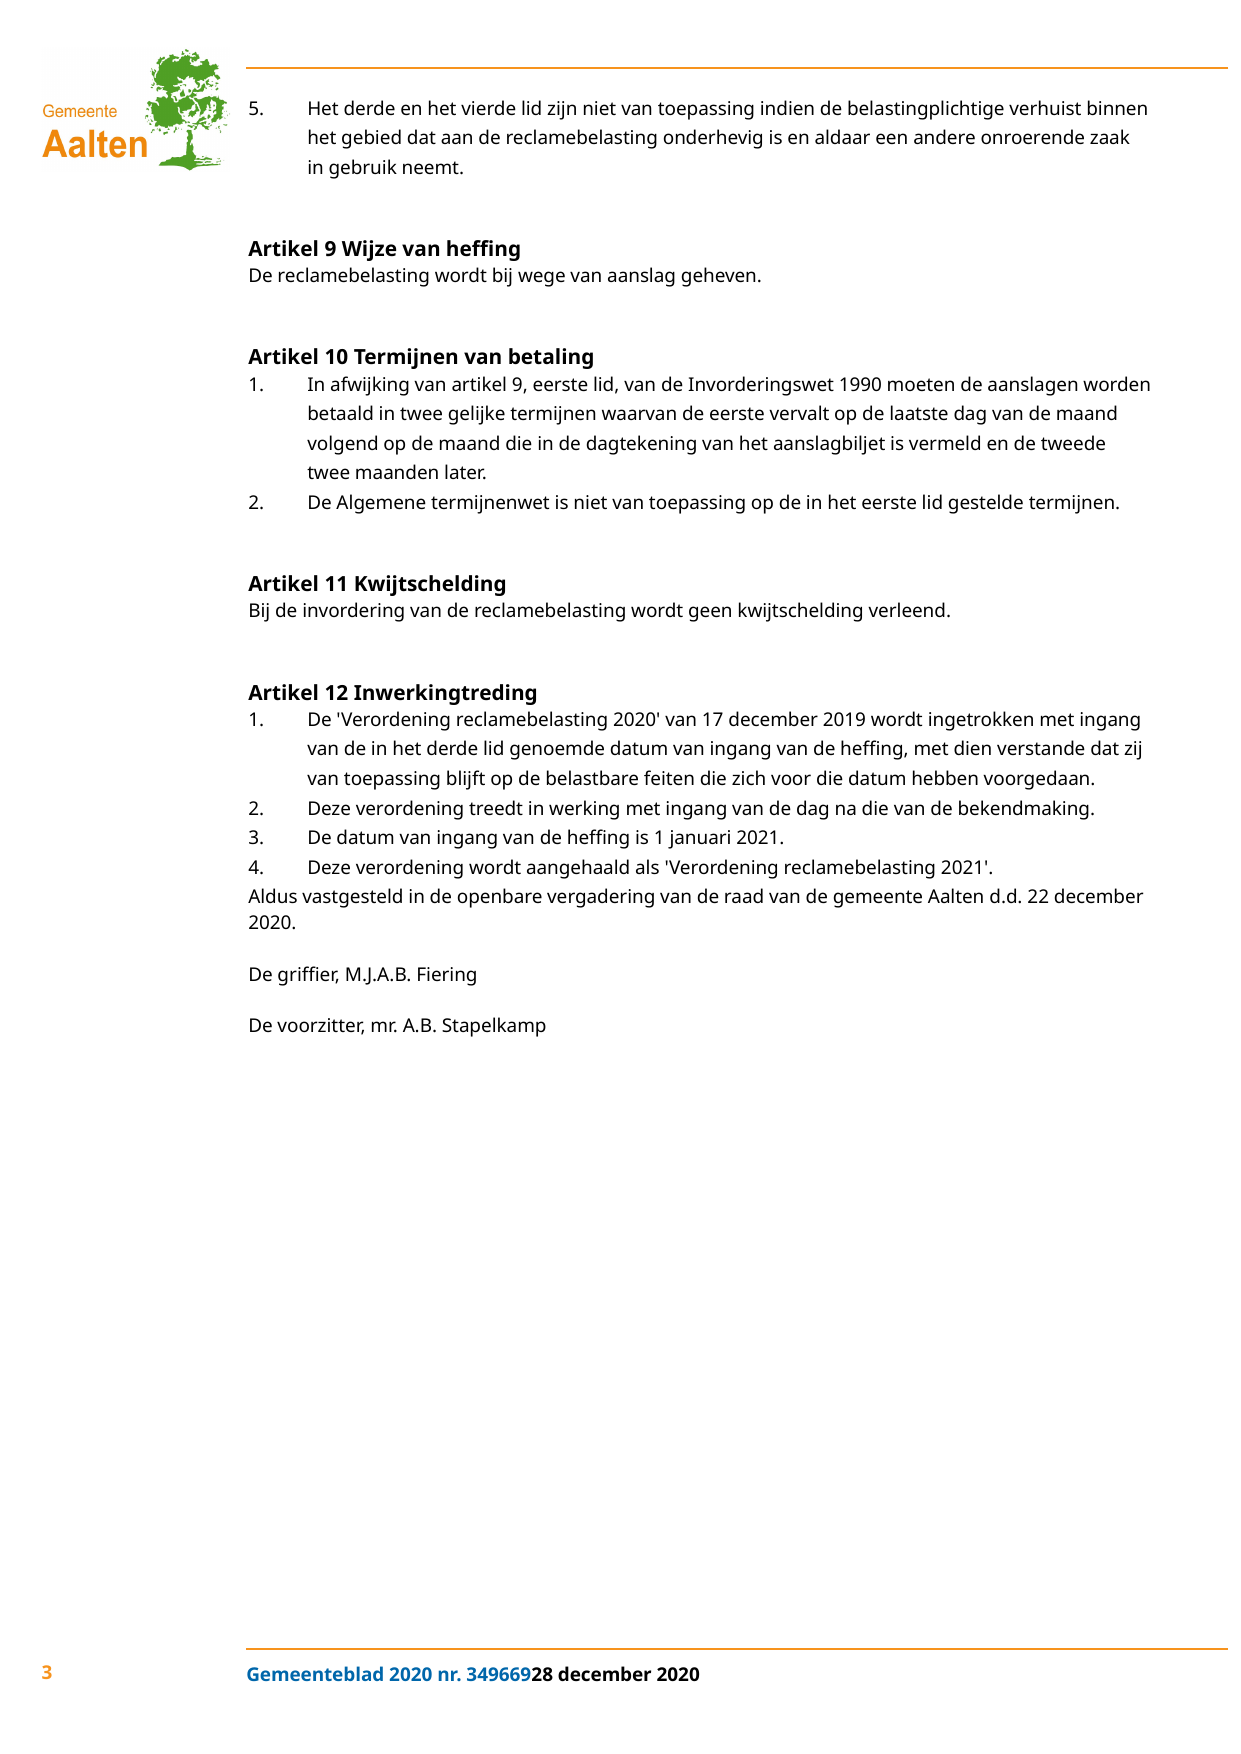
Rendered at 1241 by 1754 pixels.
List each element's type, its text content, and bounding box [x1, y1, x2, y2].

text Bij de invordering van de reclamebelasting wordt geen kwijtschelding verleend. [248, 598, 1152, 623]
text De voorzitter, mr. A.B. Stapelkamp [248, 1012, 1152, 1038]
list De Algemene termijnenwet is niet van toepassing op de in het eerste lid gestelde termijnen. [248, 489, 1152, 515]
list Deze verordening wordt aangehaald als 'Verordening reclamebelasting 2021'. [248, 854, 1152, 880]
text Artikel 10 Termijnen van betaling [248, 342, 1152, 371]
list De datum van ingang van de heffing is 1 januari 2021. [248, 824, 1152, 850]
list De 'Verordening reclamebelasting 2020' van 17 december 2019 wordt ingetrokken met ingang van de in het derde lid genoemde datum van ingang van de heffing, met dien verstande dat zij van toepassing blijft op de belastbare feiten die zich voor die datum hebben voorgedaan. [248, 706, 1152, 791]
picture [41, 47, 231, 172]
text Artikel 11 Kwijtschelding [248, 569, 1152, 598]
text De griffier, M.J.A.B. Fiering [248, 961, 1152, 986]
text Aldus vastgesteld in de openbare vergadering van de raad van de gemeente Aalten d.d. 22 december 2020. [248, 883, 1152, 935]
list In afwijking van artikel 9, eerste lid, van de Invorderingswet 1990 moeten de aanslagen worden betaald in twee gelijke termijnen waarvan de eerste vervalt op de laatste dag van de maand volgend op de maand die in de dagtekening van het aanslagbiljet is vermeld en de tweede twee maanden later. [248, 371, 1152, 485]
text Artikel 12 Inwerkingtreding [248, 678, 1152, 706]
list Deze verordening treedt in werking met ingang van de dag na die van de bekendmaking. [248, 795, 1152, 821]
text De reclamebelasting wordt bij wege van aanslag geheven. [248, 262, 1152, 288]
list Het derde en het vierde lid zijn niet van toepassing indien de belastingplichtige verhuist binnen het gebied dat aan de reclamebelasting onderhevig is en aldaar een andere onroerende zaak in gebruik neemt. [248, 95, 1152, 180]
text Artikel 9 Wijze van heffing [248, 234, 1152, 262]
